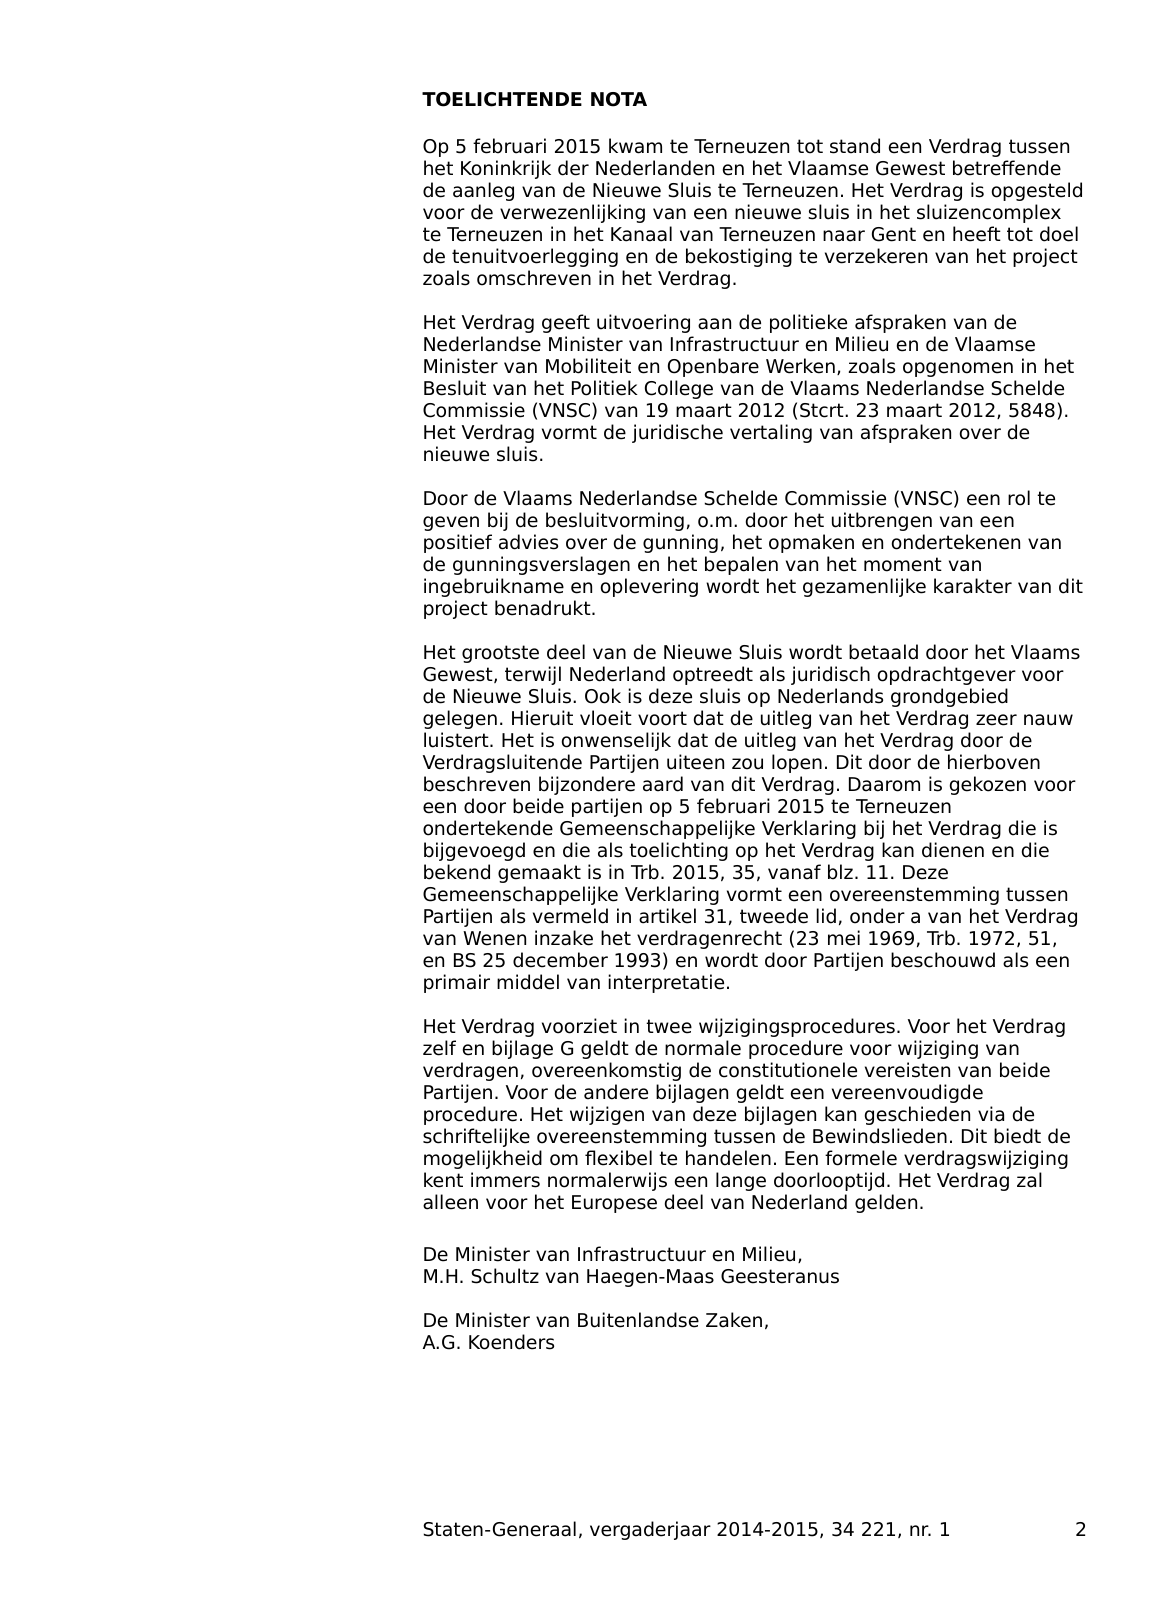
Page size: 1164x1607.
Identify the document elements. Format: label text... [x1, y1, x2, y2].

text De Minister van Infrastructuur en Milieu, M.H. Schultz van Haegen-Maas Geesteranus [422, 1244, 1087, 1288]
text De Minister van Buitenlandse Zaken, A.G. Koenders [422, 1310, 1087, 1354]
text Het Verdrag voorziet in twee wijzigingsprocedures. Voor het Verdrag zelf en bijlage G geldt de normale procedure voor wijziging van verdragen, overeenkomstig de constitutionele vereisten van beide Partijen. Voor de andere bijlagen geldt een vereenvoudigde procedure. Het wijzigen van deze bijlagen kan geschieden via de schriftelijke overeenstemming tussen de Bewindslieden. Dit biedt de mogelijkheid om flexibel te handelen. Een formele verdragswijziging kent immers normalerwijs een lange doorlooptijd. Het Verdrag zal alleen voor het Europese deel van Nederland gelden. [422, 1016, 1087, 1214]
text Het grootste deel van de Nieuwe Sluis wordt betaald door het Vlaams Gewest, terwijl Nederland optreedt als juridisch opdrachtgever voor de Nieuwe Sluis. Ook is deze sluis op Nederlands grondgebied gelegen. Hieruit vloeit voort dat de uitleg van het Verdrag zeer nauw luistert. Het is onwenselijk dat de uitleg van het Verdrag door de Verdragsluitende Partijen uiteen zou lopen. Dit door de hierboven beschreven bijzondere aard van dit Verdrag. Daarom is gekozen voor een door beide partijen op 5 februari 2015 te Terneuzen ondertekende Gemeenschappelijke Verklaring bij het Verdrag die is bijgevoegd en die als toelichting op het Verdrag kan dienen en die bekend gemaakt is in Trb. 2015, 35, vanaf blz. 11. Deze Gemeenschappelijke Verklaring vormt een overeenstemming tussen Partijen als vermeld in artikel 31, tweede lid, onder a van het Verdrag van Wenen inzake het verdragenrecht (23 mei 1969, Trb. 1972, 51, en BS 25 december 1993) en wordt door Partijen beschouwd als een primair middel van interpretatie. [422, 642, 1087, 994]
text Het Verdrag geeft uitvoering aan de politieke afspraken van de Nederlandse Minister van Infrastructuur en Milieu en de Vlaamse Minister van Mobiliteit en Openbare Werken, zoals opgenomen in het Besluit van het Politiek College van de Vlaams Nederlandse Schelde Commissie (VNSC) van 19 maart 2012 (Stcrt. 23 maart 2012, 5848). Het Verdrag vormt de juridische vertaling van afspraken over de nieuwe sluis. [422, 312, 1087, 466]
text Op 5 februari 2015 kwam te Terneuzen tot stand een Verdrag tussen het Koninkrijk der Nederlanden en het Vlaamse Gewest betreffende de aanleg van de Nieuwe Sluis te Terneuzen. Het Verdrag is opgesteld voor de verwezenlijking van een nieuwe sluis in het sluizencomplex te Terneuzen in het Kanaal van Terneuzen naar Gent en heeft tot doel de tenuitvoerlegging en de bekostiging te verzekeren van het project zoals omschreven in het Verdrag. [422, 136, 1087, 290]
text Door de Vlaams Nederlandse Schelde Commissie (VNSC) een rol te geven bij de besluitvorming, o.m. door het uitbrengen van een positief advies over de gunning, het opmaken en ondertekenen van de gunningsverslagen en het bepalen van het moment van ingebruikname en oplevering wordt het gezamenlijke karakter van dit project benadrukt. [422, 488, 1087, 620]
subtitle TOELICHTENDE NOTA [422, 89, 1087, 111]
